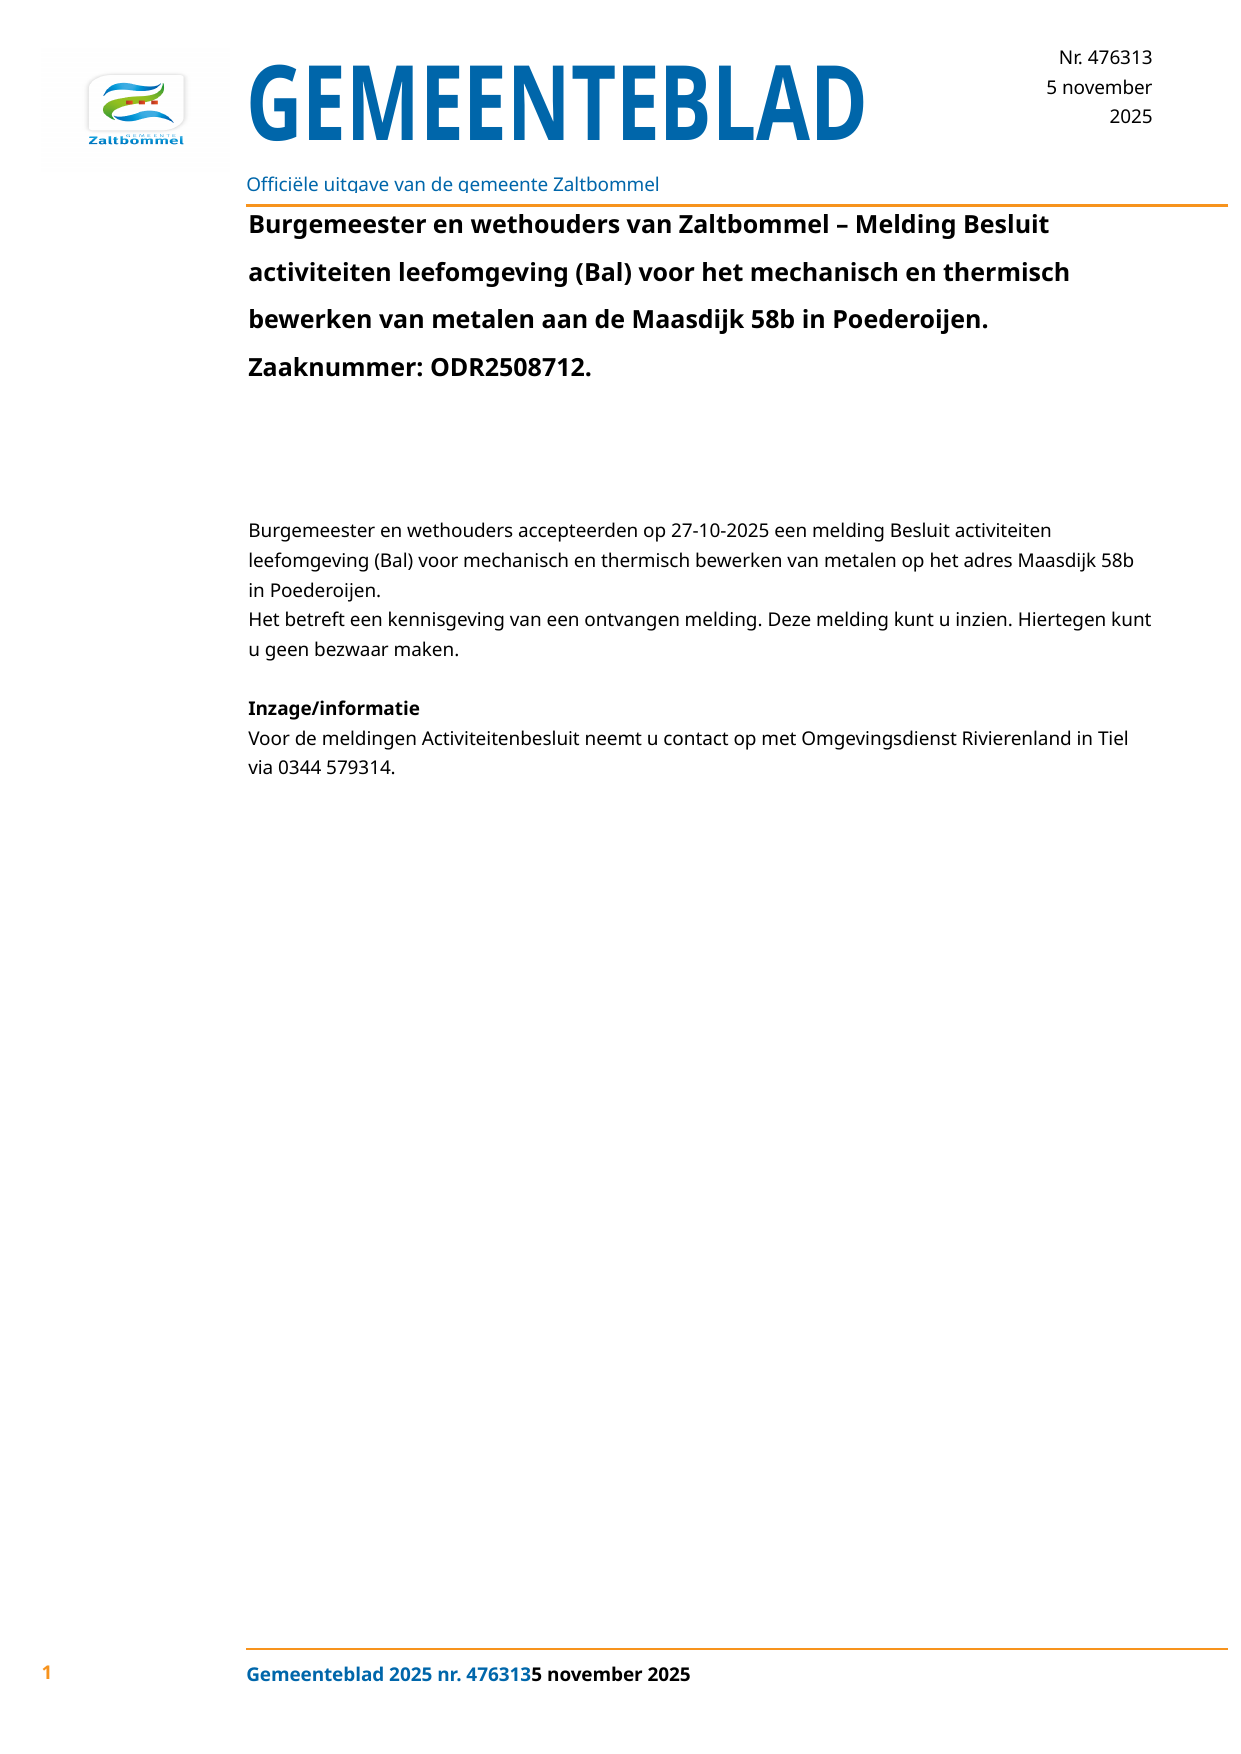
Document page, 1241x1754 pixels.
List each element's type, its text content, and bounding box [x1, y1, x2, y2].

text Inzage/informatie [248, 695, 1152, 721]
text Voor de meldingen Activiteitenbesluit neemt u contact op met Omgevingsdienst Rivierenland in Tiel via 0344 579314. [248, 725, 1152, 780]
text Het betreft een kennisgeving van een ontvangen melding. Deze melding kunt u inzien. Hiertegen kunt u geen bezwaar maken. [248, 606, 1152, 662]
text Burgemeester en wethouders van Zaltbommel – Melding Besluit activiteiten leefomgeving (Bal) voor het mechanisch en thermisch bewerken van metalen aan de Maasdijk 58b in Poederoijen. Zaaknummer: ODR2508712. [248, 207, 1152, 384]
text Burgemeester en wethouders accepteerden op 27-10-2025 een melding Besluit activiteiten leefomgeving (Bal) voor mechanisch en thermisch bewerken van metalen op het adres Maasdijk 58b in Poederoijen. [248, 518, 1152, 603]
picture [41, 47, 231, 172]
